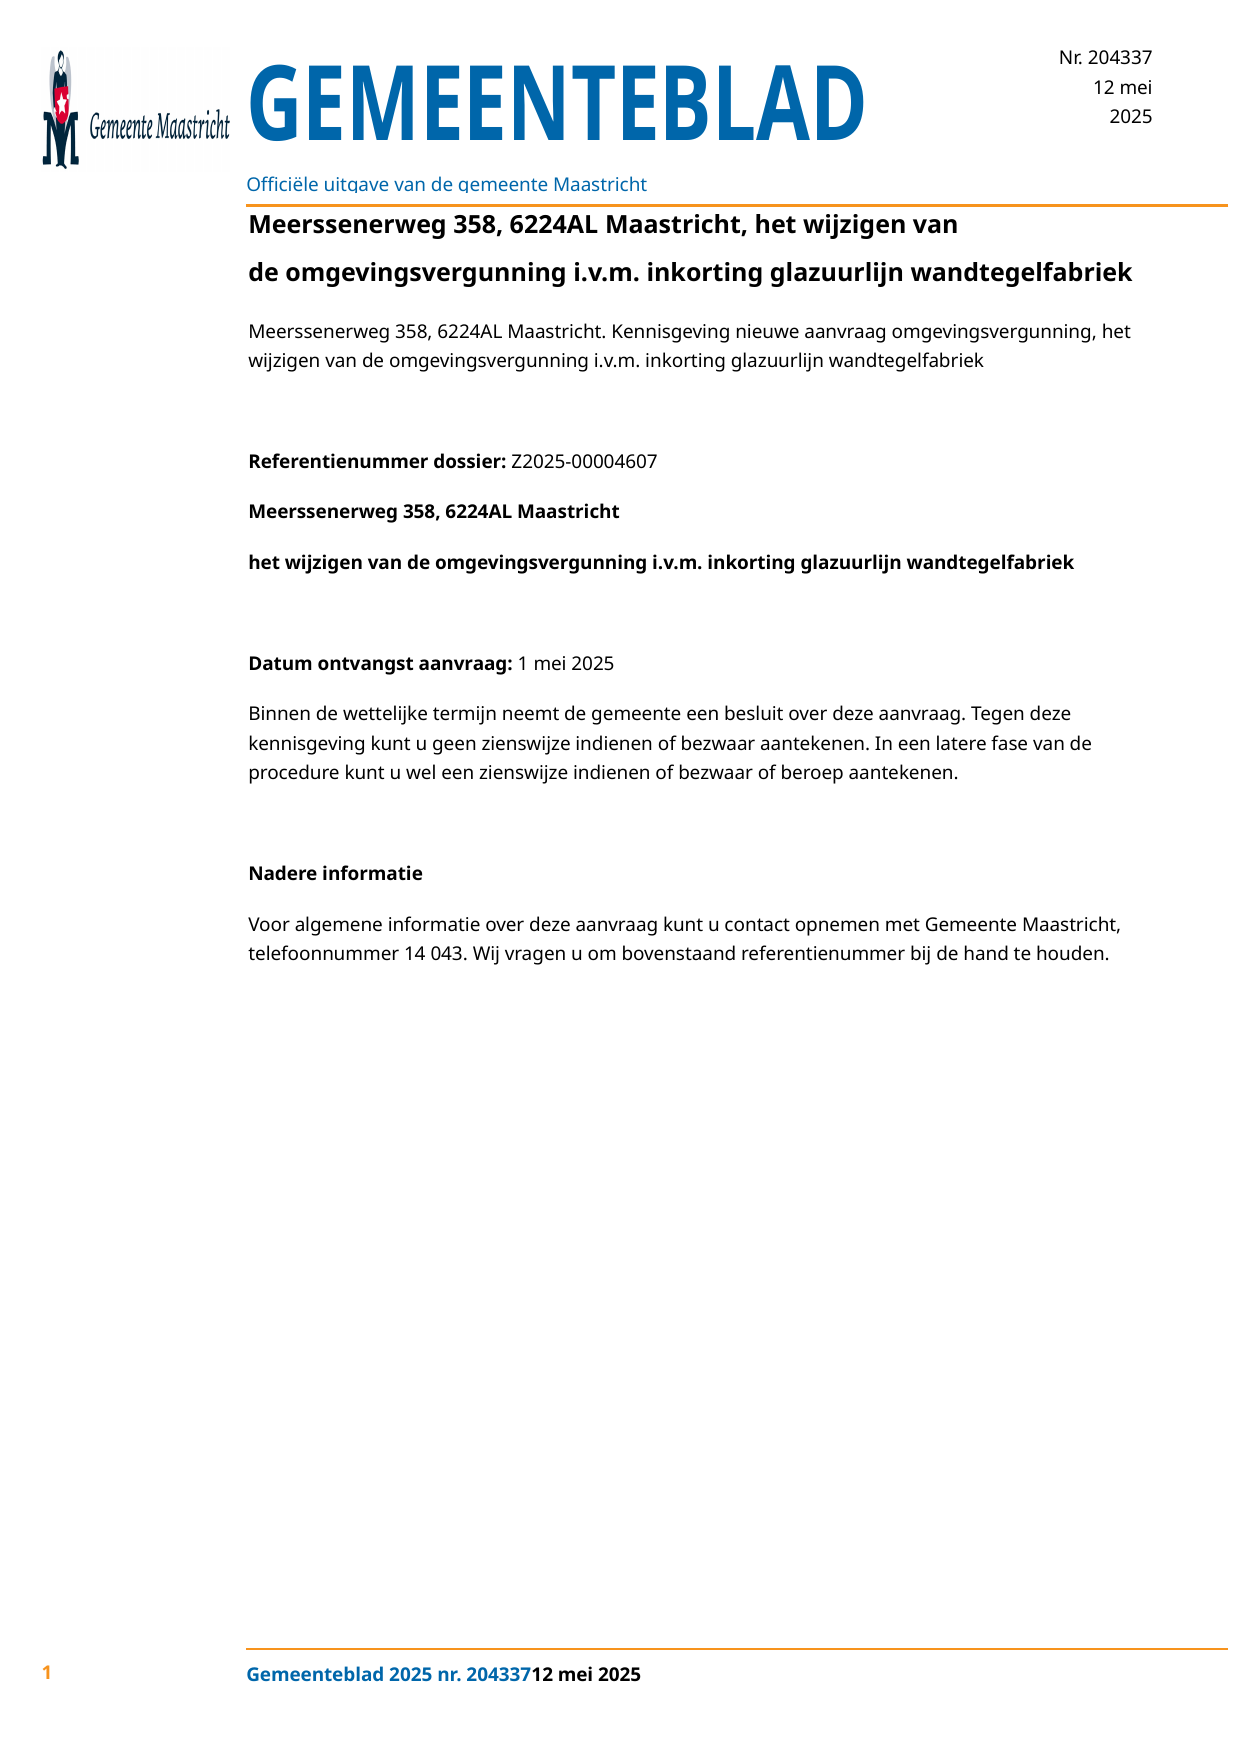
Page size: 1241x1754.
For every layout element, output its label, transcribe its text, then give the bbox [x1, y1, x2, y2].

text het wijzigen van de omgevingsvergunning i.v.m. inkorting glazuurlijn wandtegelfabriek [248, 549, 1152, 575]
text Voor algemene informatie over deze aanvraag kunt u contact opnemen met Gemeente Maastricht, telefoonnummer 14 043. Wij vragen u om bovenstaand referentienummer bij de hand te houden. [248, 911, 1152, 966]
text Meerssenerweg 358, 6224AL Maastricht. Kennisgeving nieuwe aanvraag omgevingsvergunning, het wijzigen van de omgevingsvergunning i.v.m. inkorting glazuurlijn wandtegelfabriek [248, 318, 1152, 373]
text Binnen de wettelijke termijn neemt de gemeente een besluit over deze aanvraag. Tegen deze kennisgeving kunt u geen zienswijze indienen of bezwaar aantekenen. In een latere fase van de procedure kunt u wel een zienswijze indienen of bezwaar of beroep aantekenen. [248, 700, 1152, 785]
text Meerssenerweg 358, 6224AL Maastricht, het wijzigen van de omgevingsvergunning i.v.m. inkorting glazuurlijn wandtegelfabriek [248, 207, 1152, 288]
text Nadere informatie [248, 860, 1152, 886]
picture [41, 47, 231, 172]
text Datum ontvangst aanvraag: 1 mei 2025 [248, 650, 1152, 676]
text Meerssenerweg 358, 6224AL Maastricht [248, 499, 1152, 524]
text Referentienummer dossier: Z2025-00004607 [248, 448, 1152, 474]
